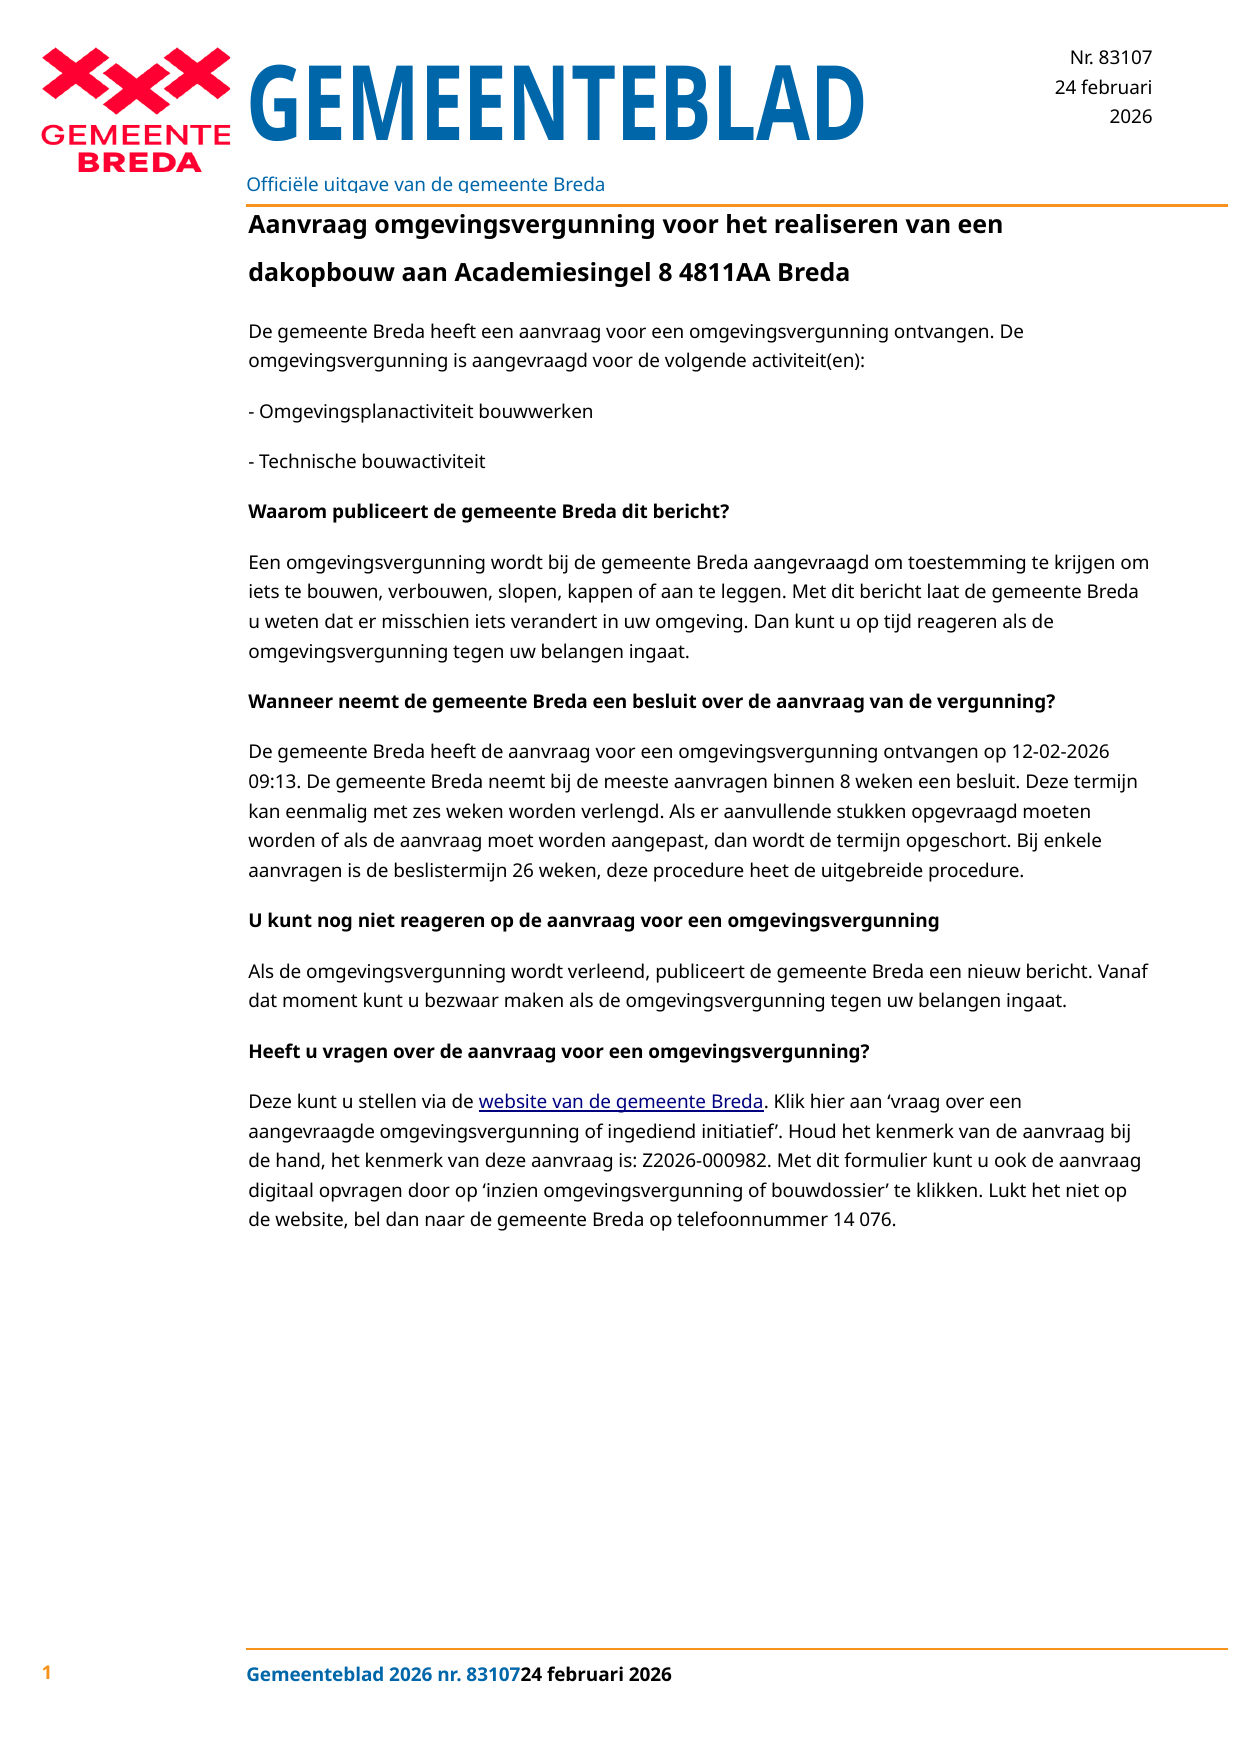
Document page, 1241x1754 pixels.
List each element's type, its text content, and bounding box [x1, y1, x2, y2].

text Deze kunt u stellen via de website van de gemeente Breda. Klik hier aan ‘vraag over een aangevraagde omgevingsvergunning of ingediend initiatief’. Houd het kenmerk van de aanvraag bij de hand, het kenmerk van deze aanvraag is: Z2026-000982. Met dit formulier kunt u ook de aanvraag digitaal opvragen door op ‘inzien omgevingsvergunning of bouwdossier’ te klikken. Lukt het niet op de website, bel dan naar de gemeente Breda op telefoonnummer 14 076. [248, 1088, 1152, 1232]
text Wanneer neemt de gemeente Breda een besluit over de aanvraag van de vergunning? [248, 688, 1152, 714]
text De gemeente Breda heeft een aanvraag voor een omgevingsvergunning ontvangen. De omgevingsvergunning is aangevraagd voor de volgende activiteit(en): [248, 318, 1152, 373]
text U kunt nog niet reageren op de aanvraag voor een omgevingsvergunning [248, 907, 1152, 933]
text - Omgevingsplanactiviteit bouwwerken [248, 398, 1152, 424]
text Een omgevingsvergunning wordt bij de gemeente Breda aangevraagd om toestemming te krijgen om iets te bouwen, verbouwen, slopen, kappen of aan te leggen. Met dit bericht laat de gemeente Breda u weten dat er misschien iets verandert in uw omgeving. Dan kunt u op tijd reageren als de omgevingsvergunning tegen uw belangen ingaat. [248, 549, 1152, 664]
text Aanvraag omgevingsvergunning voor het realiseren van een dakopbouw aan Academiesingel 8 4811AA Breda [248, 207, 1152, 288]
text Waarom publiceert de gemeente Breda dit bericht? [248, 499, 1152, 524]
text De gemeente Breda heeft de aanvraag voor een omgevingsvergunning ontvangen op 12-02-2026 09:13. De gemeente Breda neemt bij de meeste aanvragen binnen 8 weken een besluit. Deze termijn kan eenmalig met zes weken worden verlengd. Als er aanvullende stukken opgevraagd moeten worden of als de aanvraag moet worden aangepast, dan wordt de termijn opgeschort. Bij enkele aanvragen is de beslistermijn 26 weken, deze procedure heet de uitgebreide procedure. [248, 739, 1152, 883]
text Als de omgevingsvergunning wordt verleend, publiceert de gemeente Breda een nieuw bericht. Vanaf dat moment kunt u bezwaar maken als de omgevingsvergunning tegen uw belangen ingaat. [248, 958, 1152, 1013]
picture [41, 47, 231, 172]
text Heeft u vragen over de aanvraag voor een omgevingsvergunning? [248, 1038, 1152, 1064]
text - Technische bouwactiviteit [248, 448, 1152, 474]
